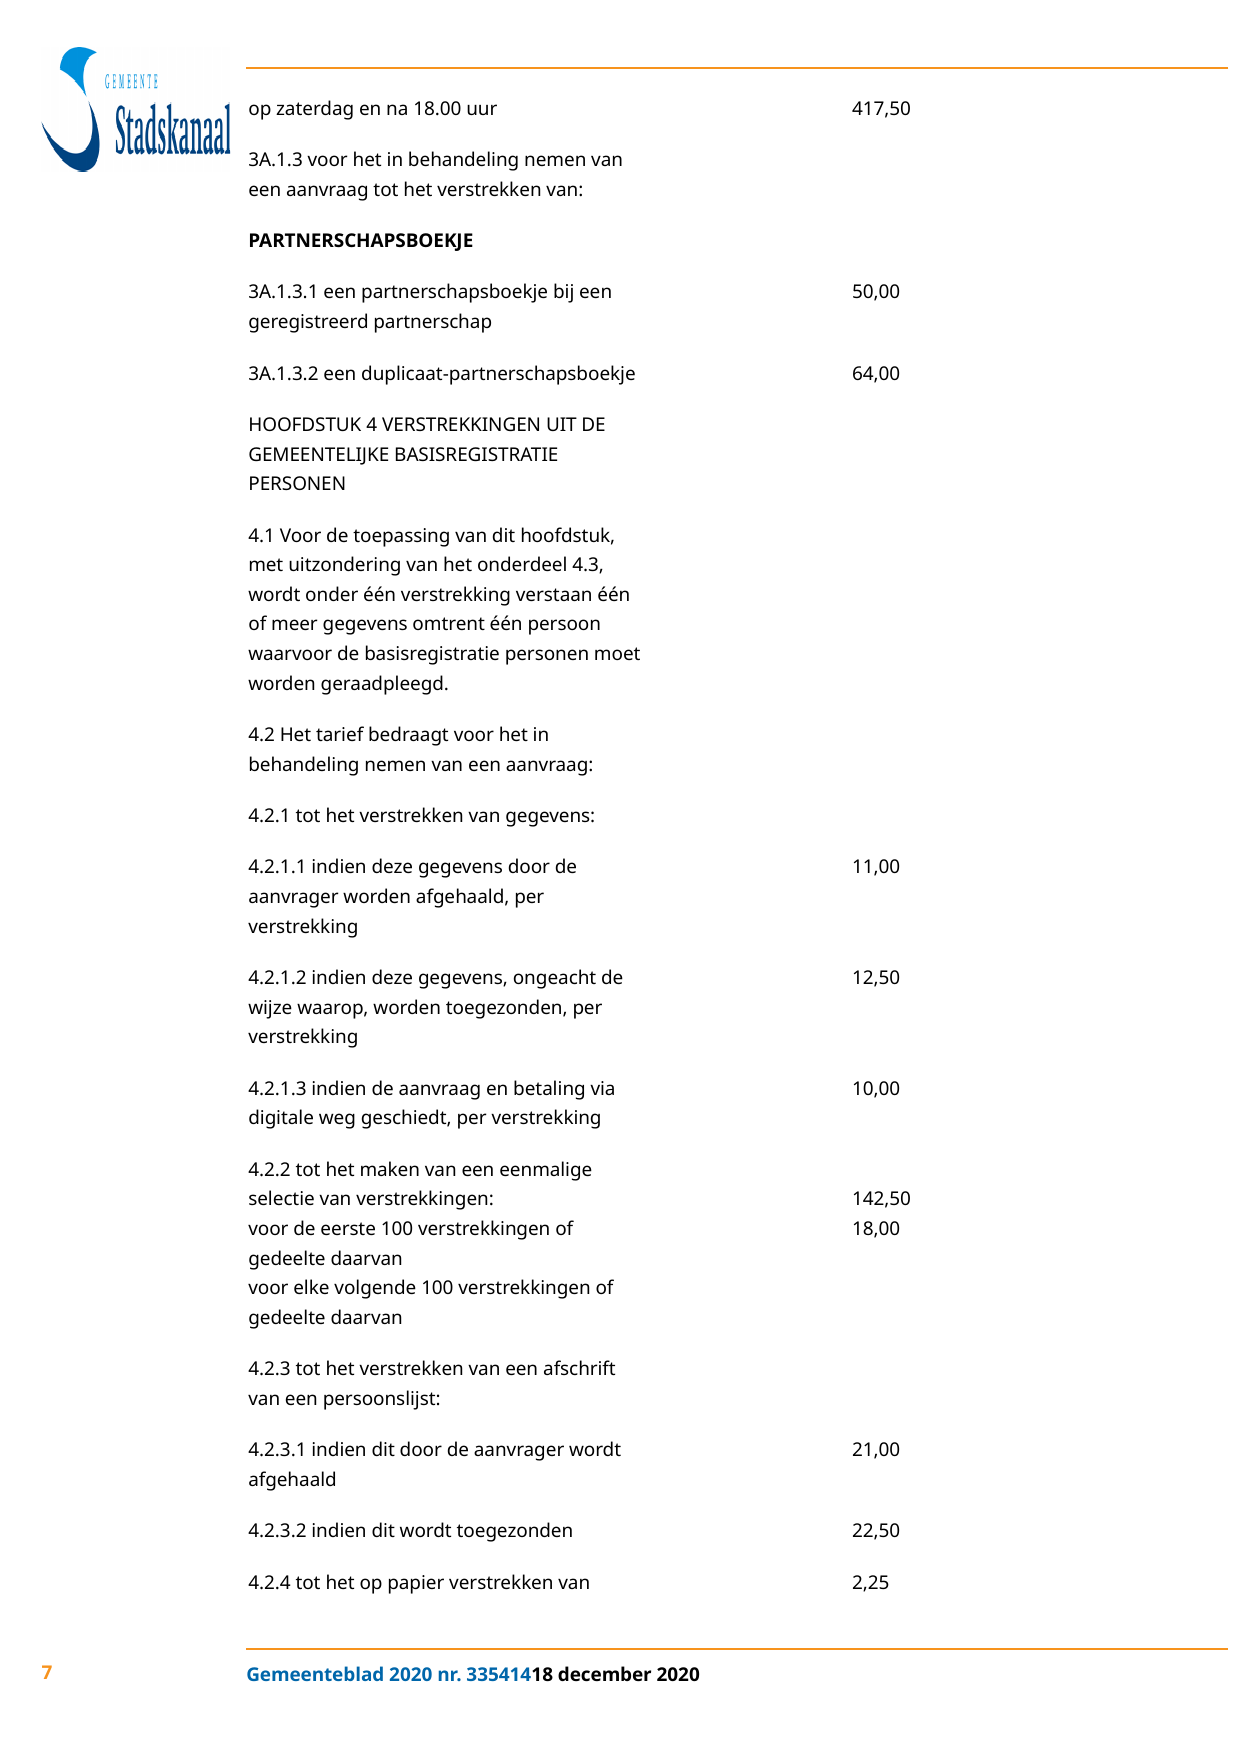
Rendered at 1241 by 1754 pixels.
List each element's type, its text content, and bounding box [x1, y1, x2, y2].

table_cell [852, 522, 1052, 696]
table_cell [248, 828, 652, 854]
table_cell 4.2.4 tot het op papier verstrekken van [248, 1569, 652, 1595]
table_cell [248, 253, 652, 279]
table_cell [248, 121, 652, 146]
table_cell [652, 802, 852, 828]
table_cell 4.2 Het tarief bedraagt voor het in behandeling nemen van een aanvraag: [248, 721, 652, 777]
table_cell [652, 522, 852, 696]
table_cell 50,00 [852, 279, 1052, 334]
table_cell 64,00 [852, 360, 1052, 386]
table_cell [852, 386, 1052, 411]
table_cell [852, 939, 1052, 964]
table_cell 3A.1.3.2 een duplicaat-partnerschapsboekje [248, 360, 652, 386]
table_cell [652, 1156, 852, 1330]
table_cell 4.2.3.2 indien dit wordt toegezonden [248, 1518, 652, 1543]
table_cell [652, 939, 852, 964]
table_cell [652, 253, 852, 279]
table_cell [248, 1492, 652, 1517]
table_cell [248, 1330, 652, 1355]
table_cell 4.2.3 tot het verstrekken van een afschrift van een persoonslijst: [248, 1355, 652, 1411]
table_cell [248, 1049, 652, 1075]
table_cell [852, 1543, 1052, 1569]
table_cell 4.2.2 tot het maken van een eenmalige selectie van verstrekkingen: voor de eerste 100 verstrekkingen of gedeelte daarvan voor elke volgende 100 verstrekkingen of gedeelte daarvan [248, 1156, 652, 1330]
table_cell HOOFDSTUK 4 VERSTREKKINGEN UIT DE GEMEENTELIJKE BASISREGISTRATIE PERSONEN [248, 411, 652, 496]
table_cell 4.2.3.1 indien dit door de aanvrager wordt afgehaald [248, 1436, 652, 1492]
table_cell [248, 1543, 652, 1569]
table_cell 4.2.1.3 indien de aanvraag en betaling via digitale weg geschiedt, per verstrekking [248, 1075, 652, 1130]
table_cell [852, 1411, 1052, 1436]
table_cell 4.1 Voor de toepassing van dit hoofdstuk, met uitzondering van het onderdeel 4.3, wordt onder één verstrekking verstaan één of meer gegevens omtrent één persoon waarvoor de basisregistratie personen moet worden geraadpleegd. [248, 522, 652, 696]
picture [41, 47, 231, 172]
table_cell [652, 334, 852, 360]
table_cell [852, 721, 1052, 777]
table_cell [852, 411, 1052, 496]
table_cell [852, 802, 1052, 828]
table_cell [652, 411, 852, 496]
table_cell 3A.1.3.1 een partnerschapsboekje bij een geregistreerd partnerschap [248, 279, 652, 334]
table_cell [248, 386, 652, 411]
table_cell [852, 1492, 1052, 1517]
table_cell 4.2.1.1 indien deze gegevens door de aanvrager worden afgehaald, per verstrekking [248, 854, 652, 939]
table_cell [248, 334, 652, 360]
table_cell 21,00 [852, 1436, 1052, 1492]
table_cell [652, 360, 852, 386]
table_cell [852, 1355, 1052, 1411]
table_cell [652, 1411, 852, 1436]
table_cell [652, 1569, 852, 1595]
table_cell 11,00 [852, 854, 1052, 939]
table_cell PARTNERSCHAPSBOEKJE [248, 227, 652, 253]
table_cell [852, 696, 1052, 721]
table_cell [652, 227, 852, 253]
table_cell [652, 696, 852, 721]
table_cell [248, 496, 652, 522]
table_cell [852, 496, 1052, 522]
table_cell [852, 828, 1052, 854]
table_cell [248, 1130, 652, 1156]
table_cell 22,50 [852, 1518, 1052, 1543]
table_cell [652, 121, 852, 146]
table_cell [852, 334, 1052, 360]
table_cell 2,25 [852, 1569, 1052, 1595]
table_cell [652, 1436, 852, 1492]
table_cell op zaterdag en na 18.00 uur [248, 95, 652, 121]
table_cell [652, 1355, 852, 1411]
table_cell 142,50 18,00 [852, 1156, 1052, 1330]
table_cell [852, 146, 1052, 202]
table_cell 4.2.1.2 indien deze gegevens, ongeacht de wijze waarop, worden toegezonden, per verstrekking [248, 964, 652, 1049]
table_cell [652, 1075, 852, 1130]
table_cell 10,00 [852, 1075, 1052, 1130]
table_cell [652, 721, 852, 777]
table_cell [852, 253, 1052, 279]
table_cell [652, 146, 852, 202]
table_cell [652, 1492, 852, 1517]
table_cell [652, 496, 852, 522]
table_cell [652, 1543, 852, 1569]
table_cell [248, 1411, 652, 1436]
table_cell [652, 1049, 852, 1075]
table_cell [852, 202, 1052, 227]
table_cell [852, 1330, 1052, 1355]
table_cell [852, 1130, 1052, 1156]
table_cell [248, 696, 652, 721]
table_cell [852, 777, 1052, 802]
table_cell [652, 777, 852, 802]
table_cell [852, 121, 1052, 146]
table_cell [248, 939, 652, 964]
table_cell [652, 279, 852, 334]
table_cell [652, 1130, 852, 1156]
table_cell [652, 854, 852, 939]
table_cell [652, 1518, 852, 1543]
table_cell [652, 828, 852, 854]
table_cell 12,50 [852, 964, 1052, 1049]
table_cell [652, 202, 852, 227]
table_cell 4.2.1 tot het verstrekken van gegevens: [248, 802, 652, 828]
table_cell [852, 227, 1052, 253]
table_cell 3A.1.3 voor het in behandeling nemen van een aanvraag tot het verstrekken van: [248, 146, 652, 202]
table_cell [248, 777, 652, 802]
table_cell [652, 964, 852, 1049]
table_cell [652, 1330, 852, 1355]
table_cell [852, 1049, 1052, 1075]
table_cell [248, 202, 652, 227]
table_cell [652, 95, 852, 121]
table_cell [652, 386, 852, 411]
table_cell 417,50 [852, 95, 1052, 121]
